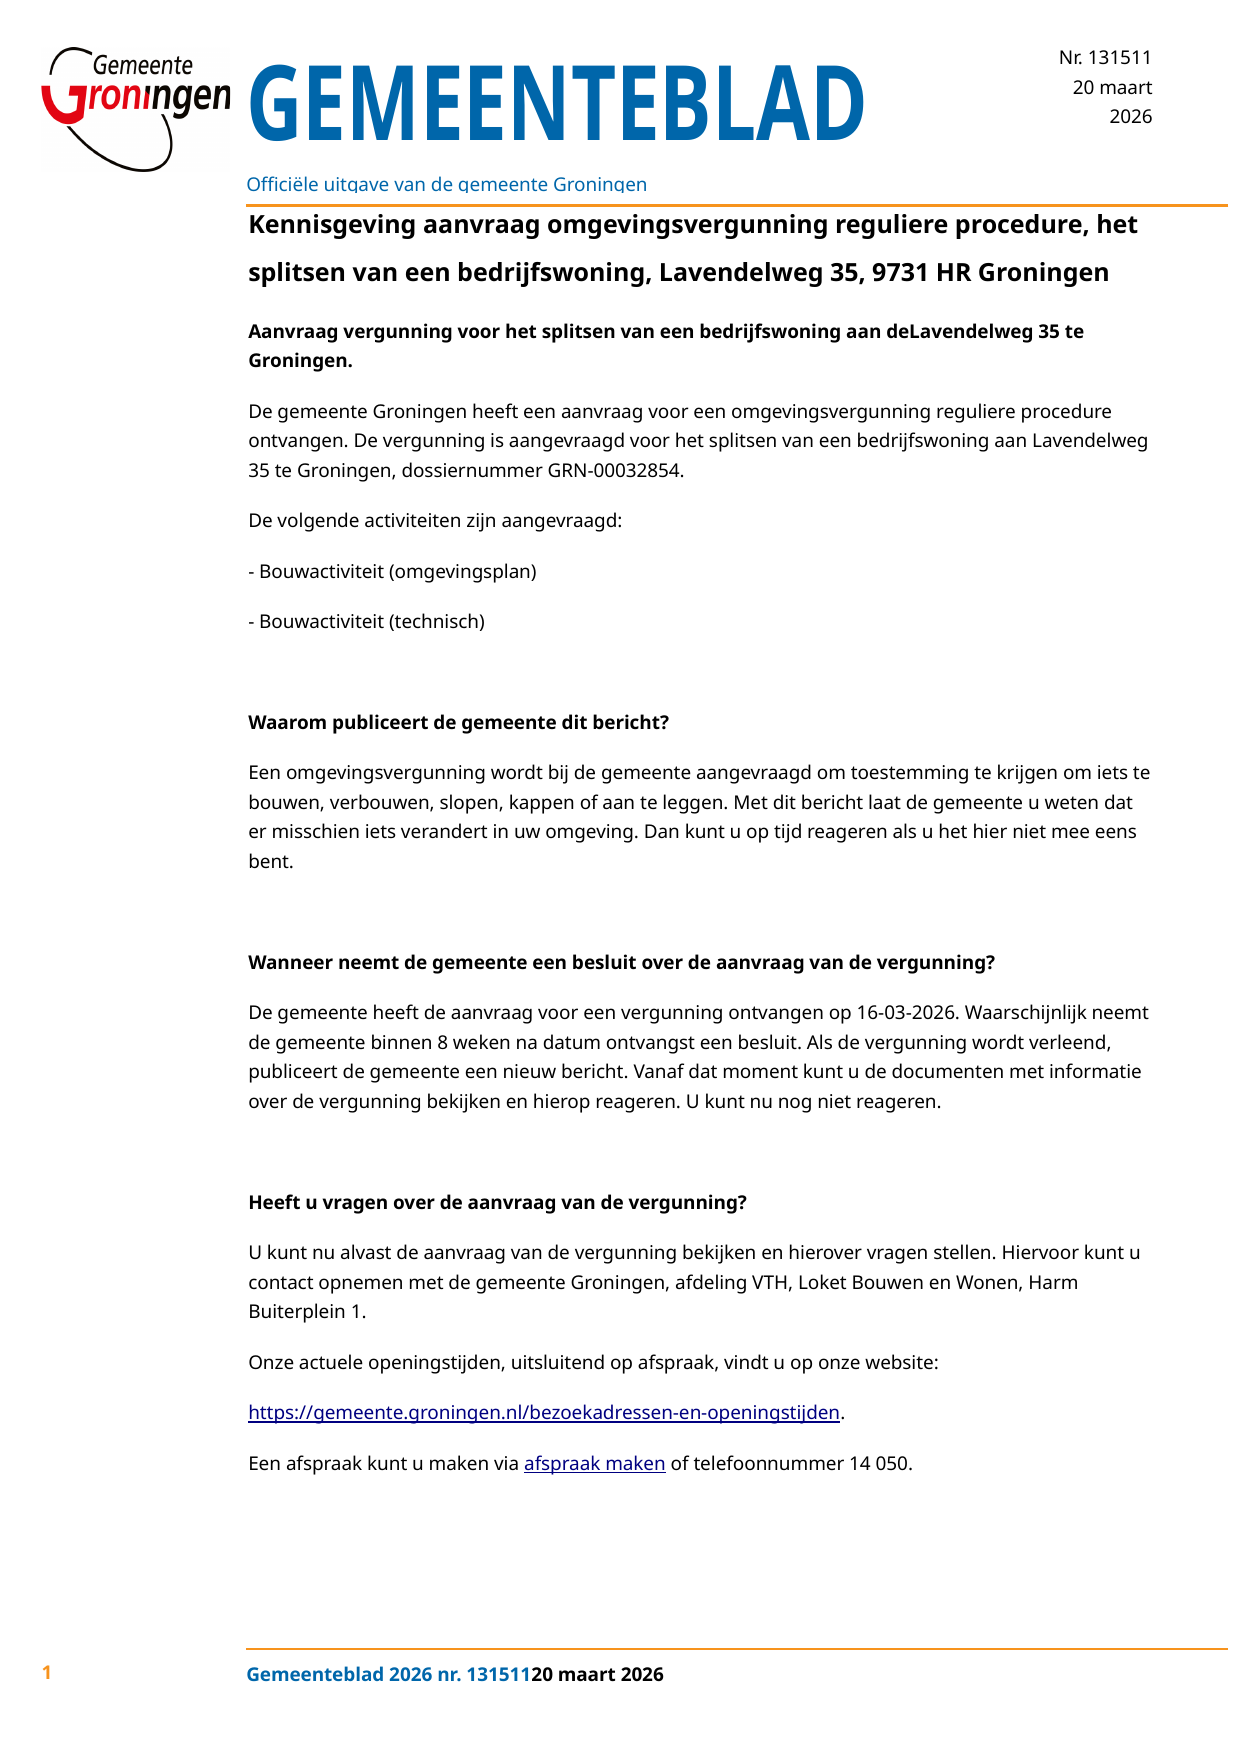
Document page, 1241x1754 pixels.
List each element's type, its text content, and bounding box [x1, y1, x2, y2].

picture [41, 47, 231, 172]
text U kunt nu alvast de aanvraag van de vergunning bekijken en hierover vragen stellen. Hiervoor kunt u contact opnemen met de gemeente Groningen, afdeling VTH, Loket Bouwen en Wonen, Harm Buiterplein 1. [248, 1239, 1152, 1324]
text - Bouwactiviteit (omgevingsplan) [248, 558, 1152, 584]
text De gemeente Groningen heeft een aanvraag voor een omgevingsvergunning reguliere procedure ontvangen. De vergunning is aangevraagd voor het splitsen van een bedrijfswoning aan Lavendelweg 35 te Groningen, dossiernummer GRN-00032854. [248, 398, 1152, 483]
text - Bouwactiviteit (technisch) [248, 608, 1152, 634]
text Een afspraak kunt u maken via afspraak maken of telefoonnummer 14 050. [248, 1450, 1152, 1476]
text Een omgevingsvergunning wordt bij de gemeente aangevraagd om toestemming te krijgen om iets te bouwen, verbouwen, slopen, kappen of aan te leggen. Met dit bericht laat de gemeente u weten dat er misschien iets verandert in uw omgeving. Dan kunt u op tijd reageren als u het hier niet mee eens bent. [248, 759, 1152, 874]
text De volgende activiteiten zijn aangevraagd: [248, 507, 1152, 533]
text Waarom publiceert de gemeente dit bericht? [248, 709, 1152, 735]
text Wanneer neemt de gemeente een besluit over de aanvraag van de vergunning? [248, 949, 1152, 975]
text Heeft u vragen over de aanvraag van de vergunning? [248, 1189, 1152, 1215]
text Aanvraag vergunning voor het splitsen van een bedrijfswoning aan deLavendelweg 35 te Groningen. [248, 318, 1152, 373]
text Kennisgeving aanvraag omgevingsvergunning reguliere procedure, het splitsen van een bedrijfswoning, Lavendelweg 35, 9731 HR Groningen [248, 207, 1152, 288]
text https://gemeente.groningen.nl/bezoekadressen-en-openingstijden. [248, 1399, 1152, 1425]
text Onze actuele openingstijden, uitsluitend op afspraak, vindt u op onze website: [248, 1349, 1152, 1375]
text De gemeente heeft de aanvraag voor een vergunning ontvangen op 16-03-2026. Waarschijnlijk neemt de gemeente binnen 8 weken na datum ontvangst een besluit. Als de vergunning wordt verleend, publiceert de gemeente een nieuw bericht. Vanaf dat moment kunt u de documenten met informatie over de vergunning bekijken en hierop reageren. U kunt nu nog niet reageren. [248, 999, 1152, 1114]
